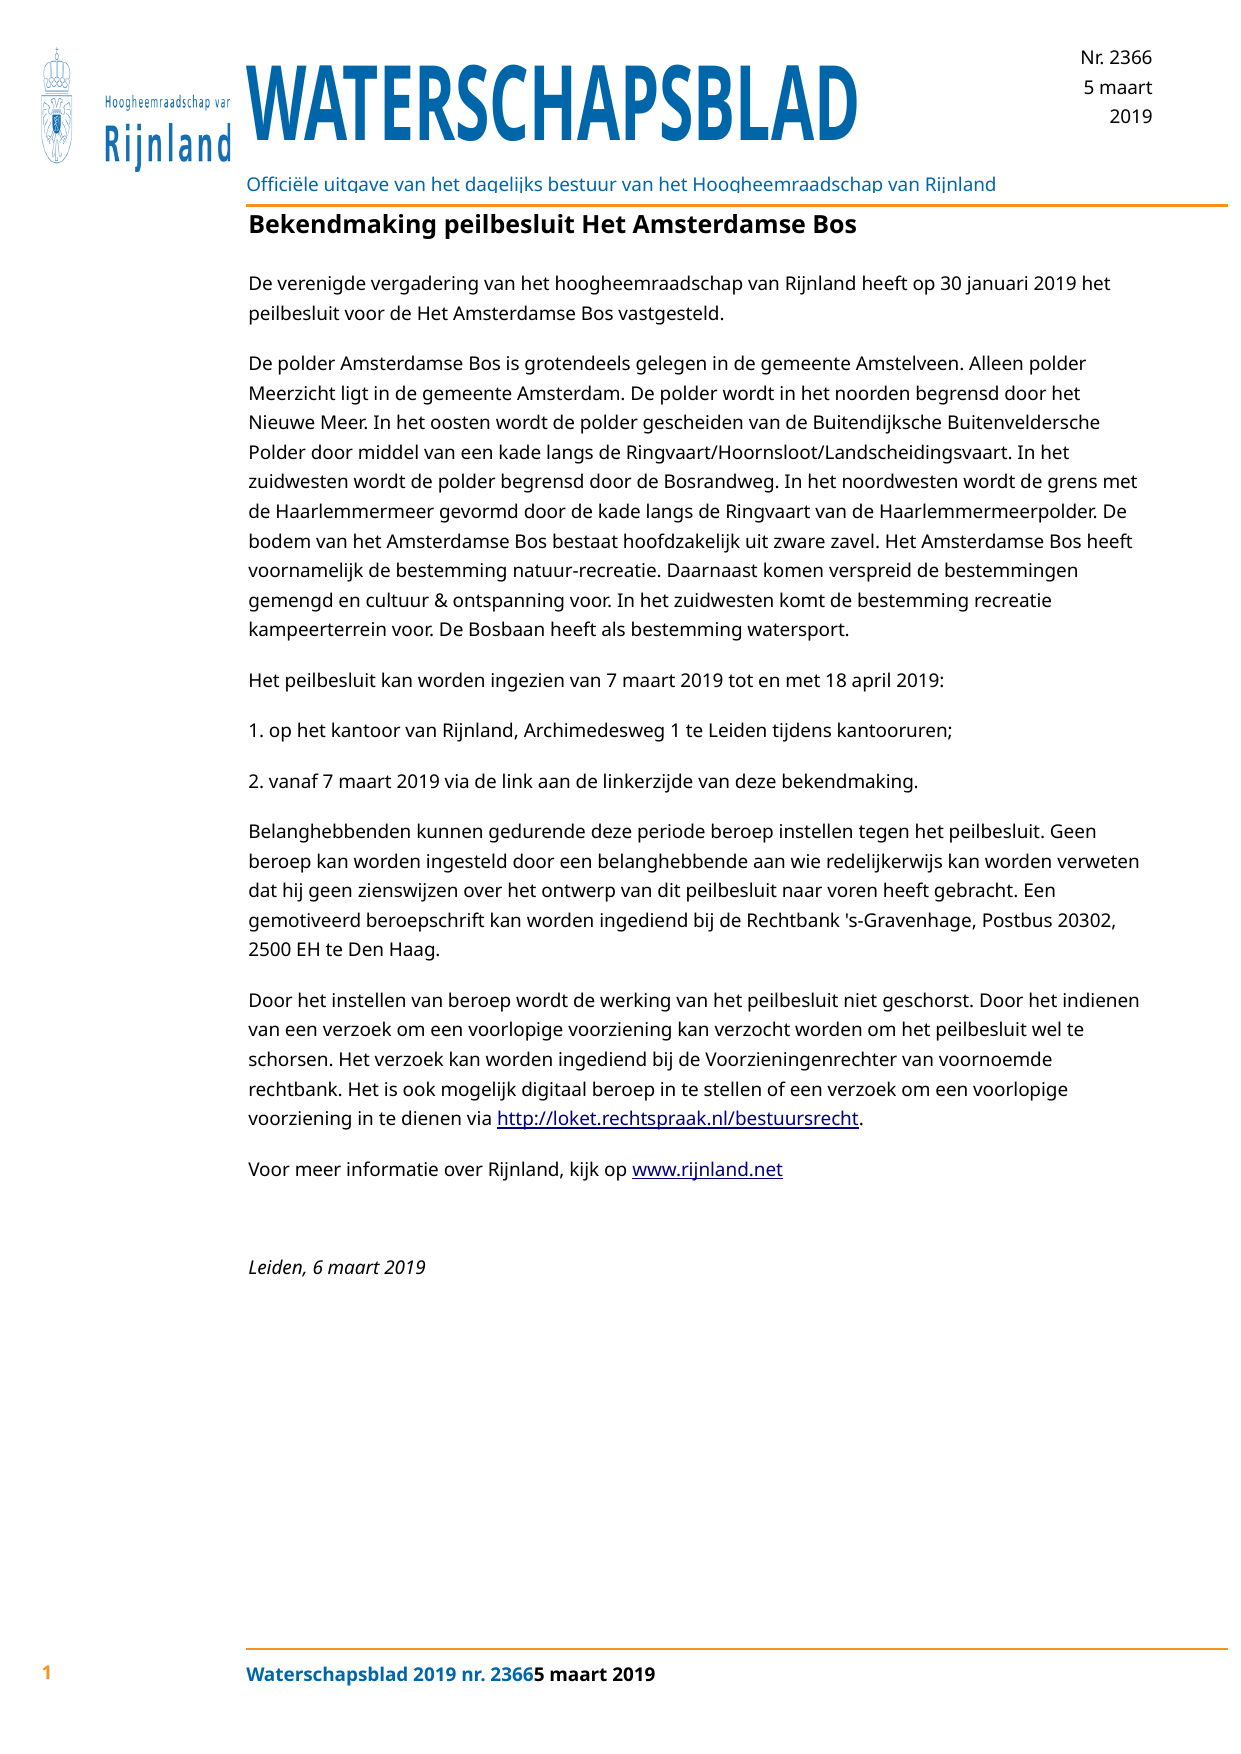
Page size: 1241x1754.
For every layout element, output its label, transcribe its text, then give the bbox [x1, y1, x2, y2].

text 2. vanaf 7 maart 2019 via de link aan de linkerzijde van deze bekendmaking. [248, 768, 1152, 793]
text De verenigde vergadering van het hoogheemraadschap van Rijnland heeft op 30 januari 2019 het peilbesluit voor de Het Amsterdamse Bos vastgesteld. [248, 270, 1152, 326]
text 1. op het kantoor van Rijnland, Archimedesweg 1 te Leiden tijdens kantooruren; [248, 717, 1152, 743]
picture [41, 47, 231, 172]
text Het peilbesluit kan worden ingezien van 7 maart 2019 tot en met 18 april 2019: [248, 667, 1152, 693]
text Voor meer informatie over Rijnland, kijk op www.rijnland.net [248, 1156, 1152, 1181]
text Bekendmaking peilbesluit Het Amsterdamse Bos [248, 207, 1152, 241]
text Door het instellen van beroep wordt de werking van het peilbesluit niet geschorst. Door het indienen van een verzoek om een voorlopige voorziening kan verzocht worden om het peilbesluit wel te schorsen. Het verzoek kan worden ingediend bij de Voorzieningenrechter van voornoemde rechtbank. Het is ook mogelijk digitaal beroep in te stellen of een verzoek om een voorlopige voorziening in te dienen via http://loket.rechtspraak.nl/bestuursrecht. [248, 987, 1152, 1131]
text Belanghebbenden kunnen gedurende deze periode beroep instellen tegen het peilbesluit. Geen beroep kan worden ingesteld door een belanghebbende aan wie redelijkerwijs kan worden verweten dat hij geen zienswijzen over het ontwerp van dit peilbesluit naar voren heeft gebracht. Een gemotiveerd beroepschrift kan worden ingediend bij de Rechtbank 's-Gravenhage, Postbus 20302, 2500 EH te Den Haag. [248, 818, 1152, 962]
text De polder Amsterdamse Bos is grotendeels gelegen in de gemeente Amstelveen. Alleen polder Meerzicht ligt in de gemeente Amsterdam. De polder wordt in het noorden begrensd door het Nieuwe Meer. In het oosten wordt de polder gescheiden van de Buitendijksche Buitenveldersche Polder door middel van een kade langs de Ringvaart/Hoornsloot/Landscheidingsvaart. In het zuidwesten wordt de polder begrensd door de Bosrandweg. In het noordwesten wordt de grens met de Haarlemmermeer gevormd door de kade langs de Ringvaart van de Haarlemmermeerpolder. De bodem van het Amsterdamse Bos bestaat hoofdzakelijk uit zware zavel. Het Amsterdamse Bos heeft voornamelijk de bestemming natuur-recreatie. Daarnaast komen verspreid de bestemmingen gemengd en cultuur & ontspanning voor. In het zuidwesten komt de bestemming recreatie kampeerterrein voor. De Bosbaan heeft als bestemming watersport. [248, 350, 1152, 642]
text Leiden, 6 maart 2019 [248, 1254, 1152, 1280]
